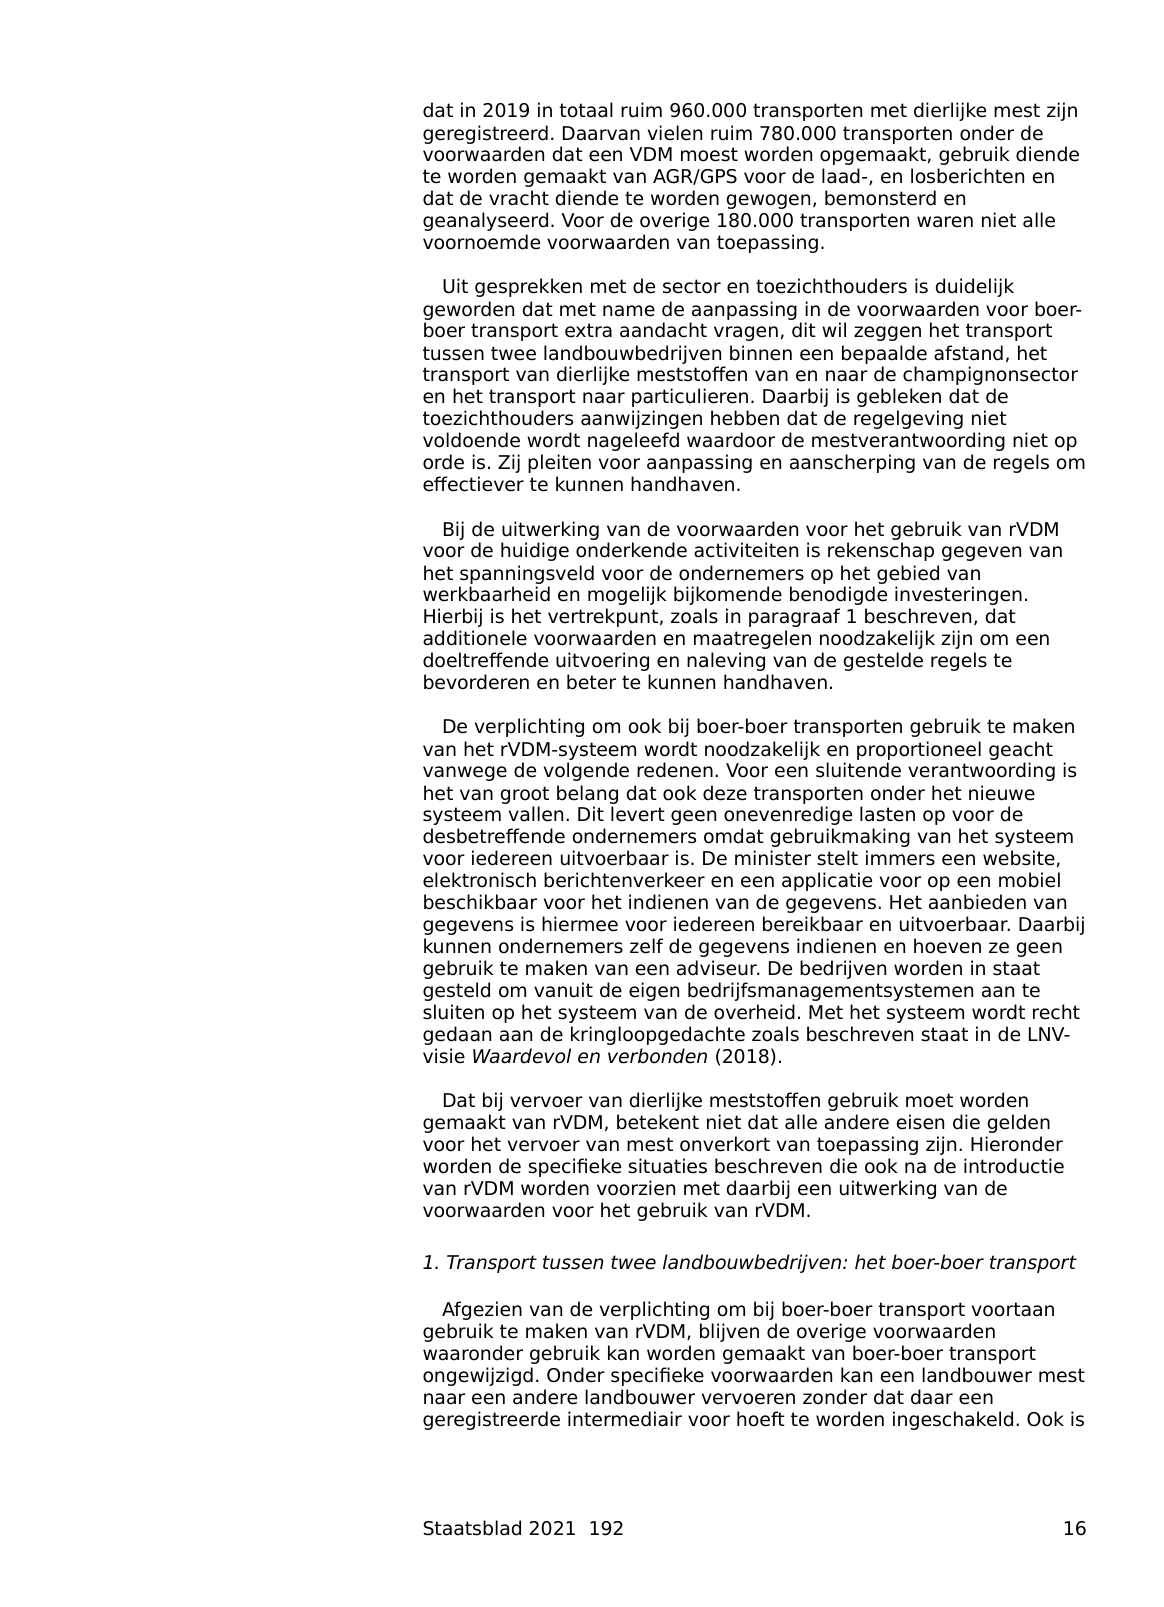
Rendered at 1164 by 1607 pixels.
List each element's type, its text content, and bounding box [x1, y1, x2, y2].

text Uit gesprekken met de sector en toezichthouders is duidelijk geworden dat met name de aanpassing in de voorwaarden voor boer-boer transport extra aandacht vragen, dit wil zeggen het transport tussen twee landbouwbedrijven binnen een bepaalde afstand, het transport van dierlijke meststoffen van en naar de champignonsector en het transport naar particulieren. Daarbij is gebleken dat de toezichthouders aanwijzingen hebben dat de regelgeving niet voldoende wordt nageleefd waardoor de mestverantwoording niet op orde is. Zij pleiten voor aanpassing en aanscherping van de regels om effectiever te kunnen handhaven. [422, 276, 1087, 496]
subtitle 1. Transport tussen twee landbouwbedrijven: het boer-boer transport [422, 1252, 1087, 1274]
text De verplichting om ook bij boer-boer transporten gebruik te maken van het rVDM-systeem wordt noodzakelijk en proportioneel geacht vanwege de volgende redenen. Voor een sluitende verantwoording is het van groot belang dat ook deze transporten onder het nieuwe systeem vallen. Dit levert geen onevenredige lasten op voor de desbetreffende ondernemers omdat gebruikmaking van het systeem voor iedereen uitvoerbaar is. De minister stelt immers een website, elektronisch berichtenverkeer en een applicatie voor op een mobiel beschikbaar voor het indienen van de gegevens. Het aanbieden van gegevens is hiermee voor iedereen bereikbaar en uitvoerbaar. Daarbij kunnen ondernemers zelf de gegevens indienen en hoeven ze geen gebruik te maken van een adviseur. De bedrijven worden in staat gesteld om vanuit de eigen bedrijfsmanagementsystemen aan te sluiten op het systeem van de overheid. Met het systeem wordt recht gedaan aan de kringloopgedachte zoals beschreven staat in de LNV-visie Waardevol en verbonden (2018). [422, 716, 1087, 1068]
text Bij de uitwerking van de voorwaarden voor het gebruik van rVDM voor de huidige onderkende activiteiten is rekenschap gegeven van het spanningsveld voor de ondernemers op het gebied van werkbaarheid en mogelijk bijkomende benodigde investeringen. Hierbij is het vertrekpunt, zoals in paragraaf 1 beschreven, dat additionele voorwaarden en maatregelen noodzakelijk zijn om een doeltreffende uitvoering en naleving van de gestelde regels te bevorderen en beter te kunnen handhaven. [422, 518, 1087, 694]
text Afgezien van de verplichting om bij boer-boer transport voortaan gebruik te maken van rVDM, blijven de overige voorwaarden waaronder gebruik kan worden gemaakt van boer-boer transport ongewijzigd. Onder specifieke voorwaarden kan een landbouwer mest naar een andere landbouwer vervoeren zonder dat daar een geregistreerde intermediair voor hoeft te worden ingeschakeld. Ook is [422, 1299, 1087, 1431]
text dat in 2019 in totaal ruim 960.000 transporten met dierlijke mest zijn geregistreerd. Daarvan vielen ruim 780.000 transporten onder de voorwaarden dat een VDM moest worden opgemaakt, gebruik diende te worden gemaakt van AGR/GPS voor de laad-, en losberichten en dat de vracht diende te worden gewogen, bemonsterd en geanalyseerd. Voor de overige 180.000 transporten waren niet alle voornoemde voorwaarden van toepassing. [422, 100, 1087, 254]
text Dat bij vervoer van dierlijke meststoffen gebruik moet worden gemaakt van rVDM, betekent niet dat alle andere eisen die gelden voor het vervoer van mest onverkort van toepassing zijn. Hieronder worden de specifieke situaties beschreven die ook na de introductie van rVDM worden voorzien met daarbij een uitwerking van de voorwaarden voor het gebruik van rVDM. [422, 1090, 1087, 1222]
